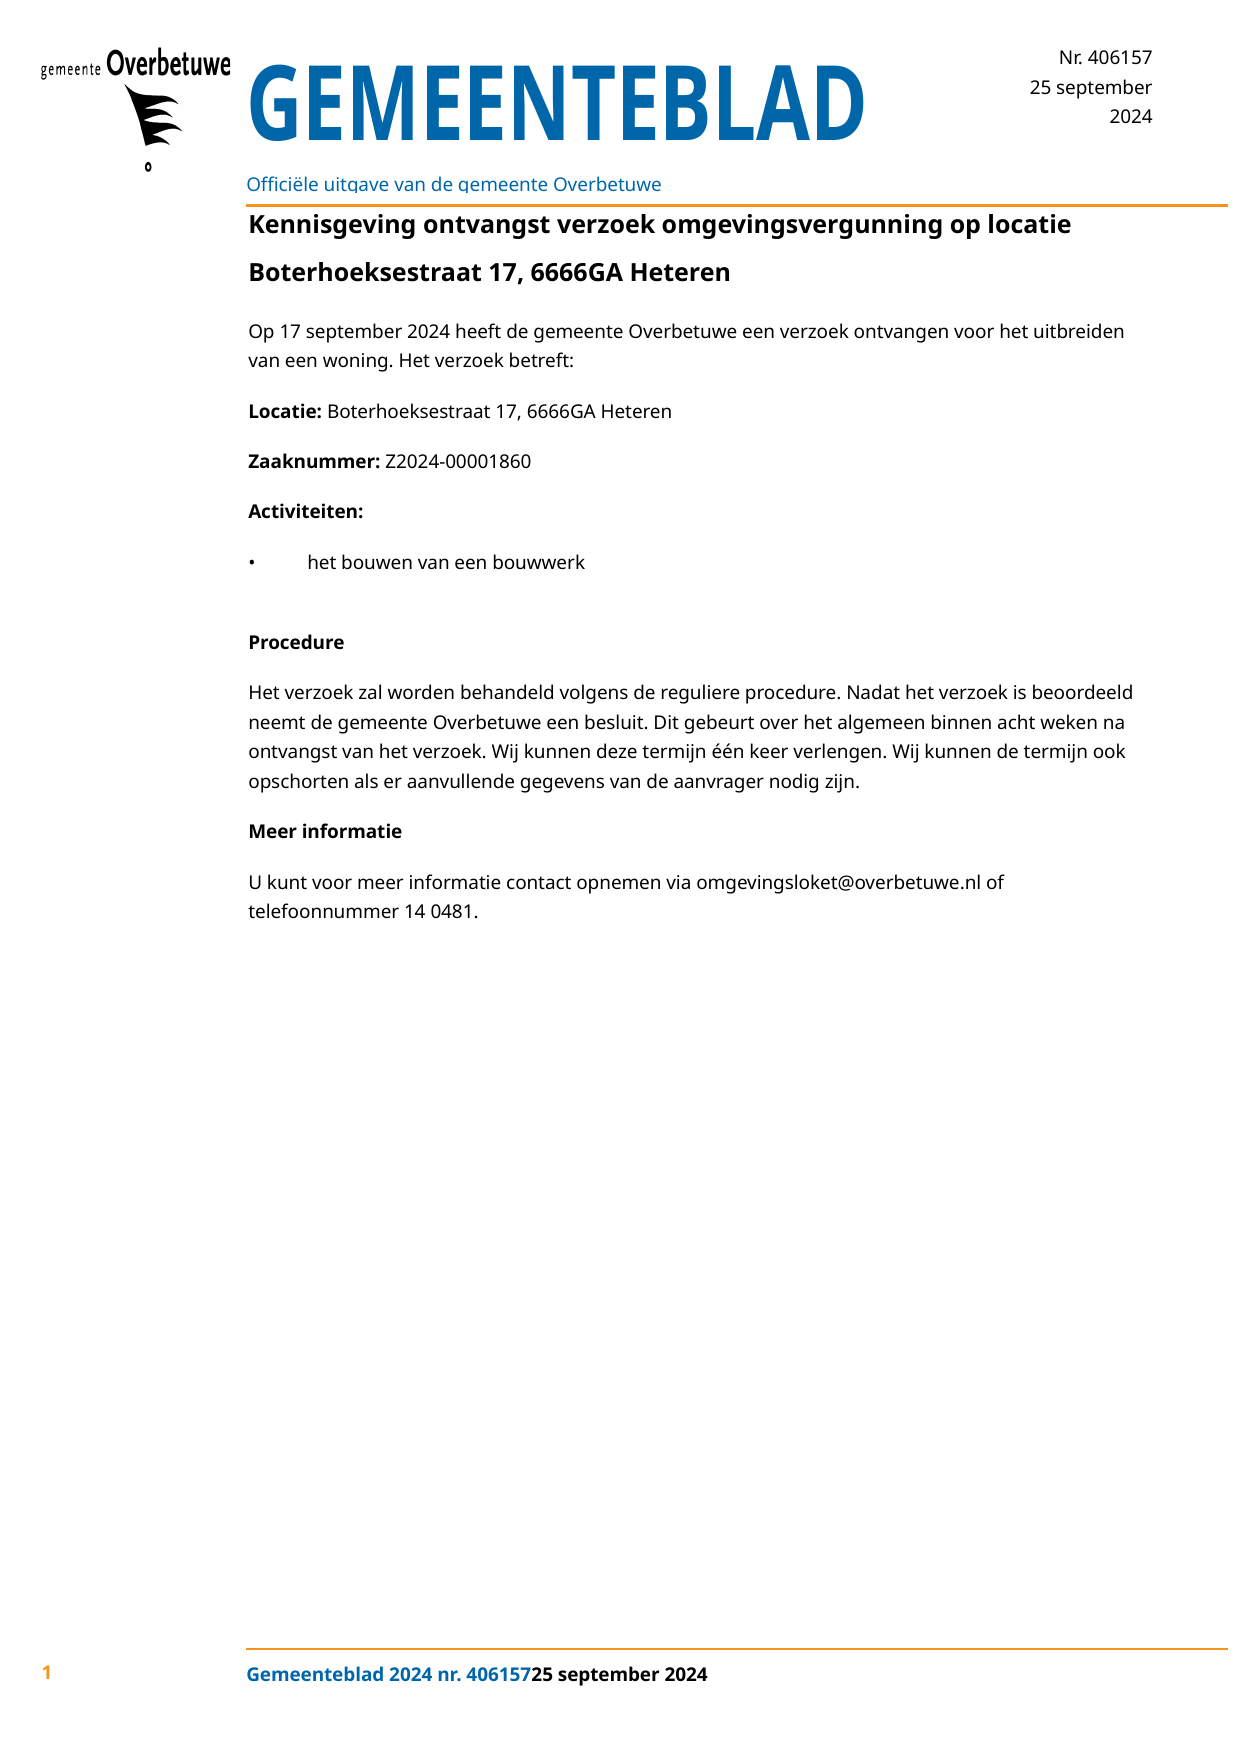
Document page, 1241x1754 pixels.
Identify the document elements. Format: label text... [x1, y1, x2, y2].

text Zaaknummer: Z2024-00001860 [248, 448, 1152, 474]
picture [41, 47, 231, 172]
text Op 17 september 2024 heeft de gemeente Overbetuwe een verzoek ontvangen voor het uitbreiden van een woning. Het verzoek betreft: [248, 318, 1152, 373]
list het bouwen van een bouwwerk [248, 549, 1152, 575]
text Procedure [248, 629, 1152, 655]
text Het verzoek zal worden behandeld volgens de reguliere procedure. Nadat het verzoek is beoordeeld neemt de gemeente Overbetuwe een besluit. Dit gebeurt over het algemeen binnen acht weken na ontvangst van het verzoek. Wij kunnen deze termijn één keer verlengen. Wij kunnen de termijn ook opschorten als er aanvullende gegevens van de aanvrager nodig zijn. [248, 679, 1152, 794]
text Meer informatie [248, 819, 1152, 844]
text Locatie: Boterhoeksestraat 17, 6666GA Heteren [248, 398, 1152, 424]
text Activiteiten: [248, 499, 1152, 524]
text U kunt voor meer informatie contact opnemen via omgevingsloket@overbetuwe.nl of telefoonnummer 14 0481. [248, 869, 1152, 924]
text Kennisgeving ontvangst verzoek omgevingsvergunning op locatie Boterhoeksestraat 17, 6666GA Heteren [248, 207, 1152, 288]
